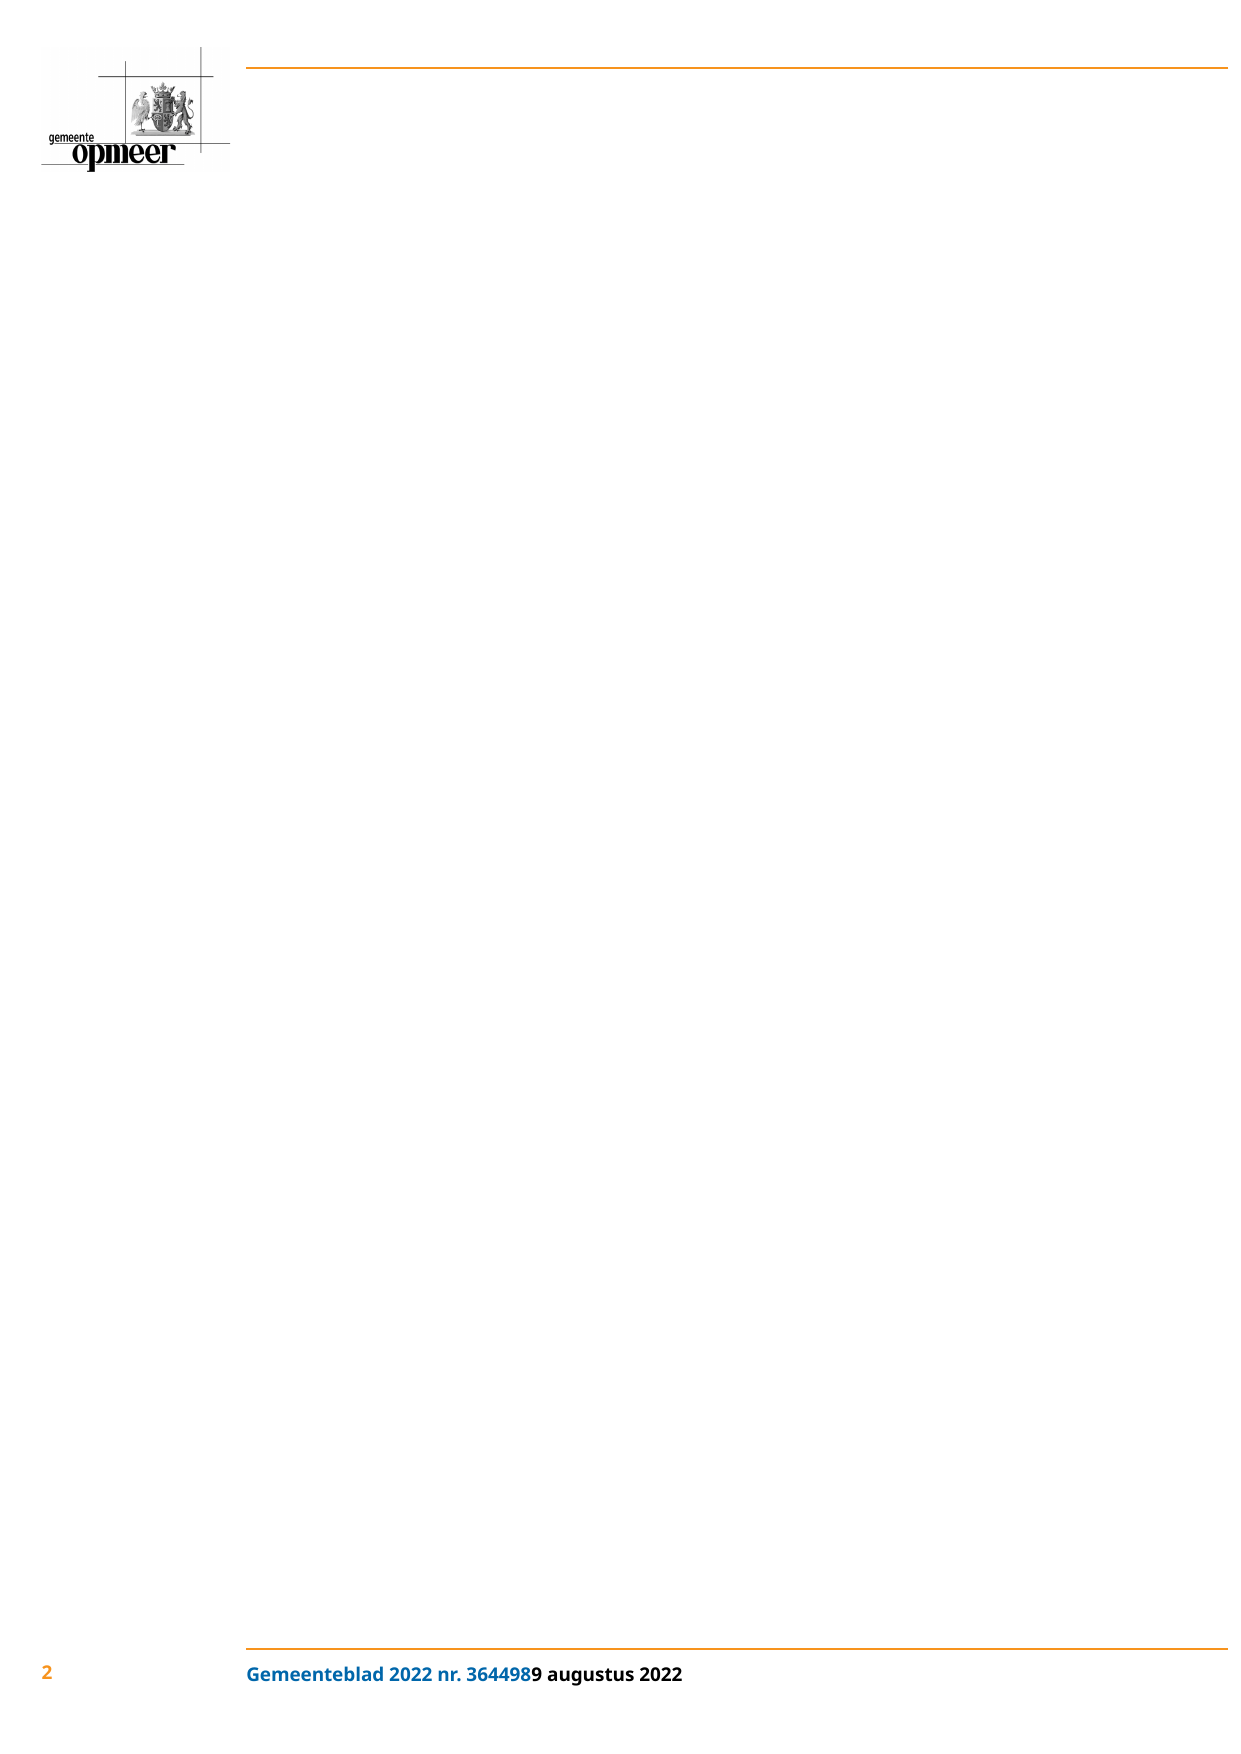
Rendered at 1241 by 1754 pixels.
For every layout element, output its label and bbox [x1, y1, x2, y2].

picture [41, 47, 231, 172]
